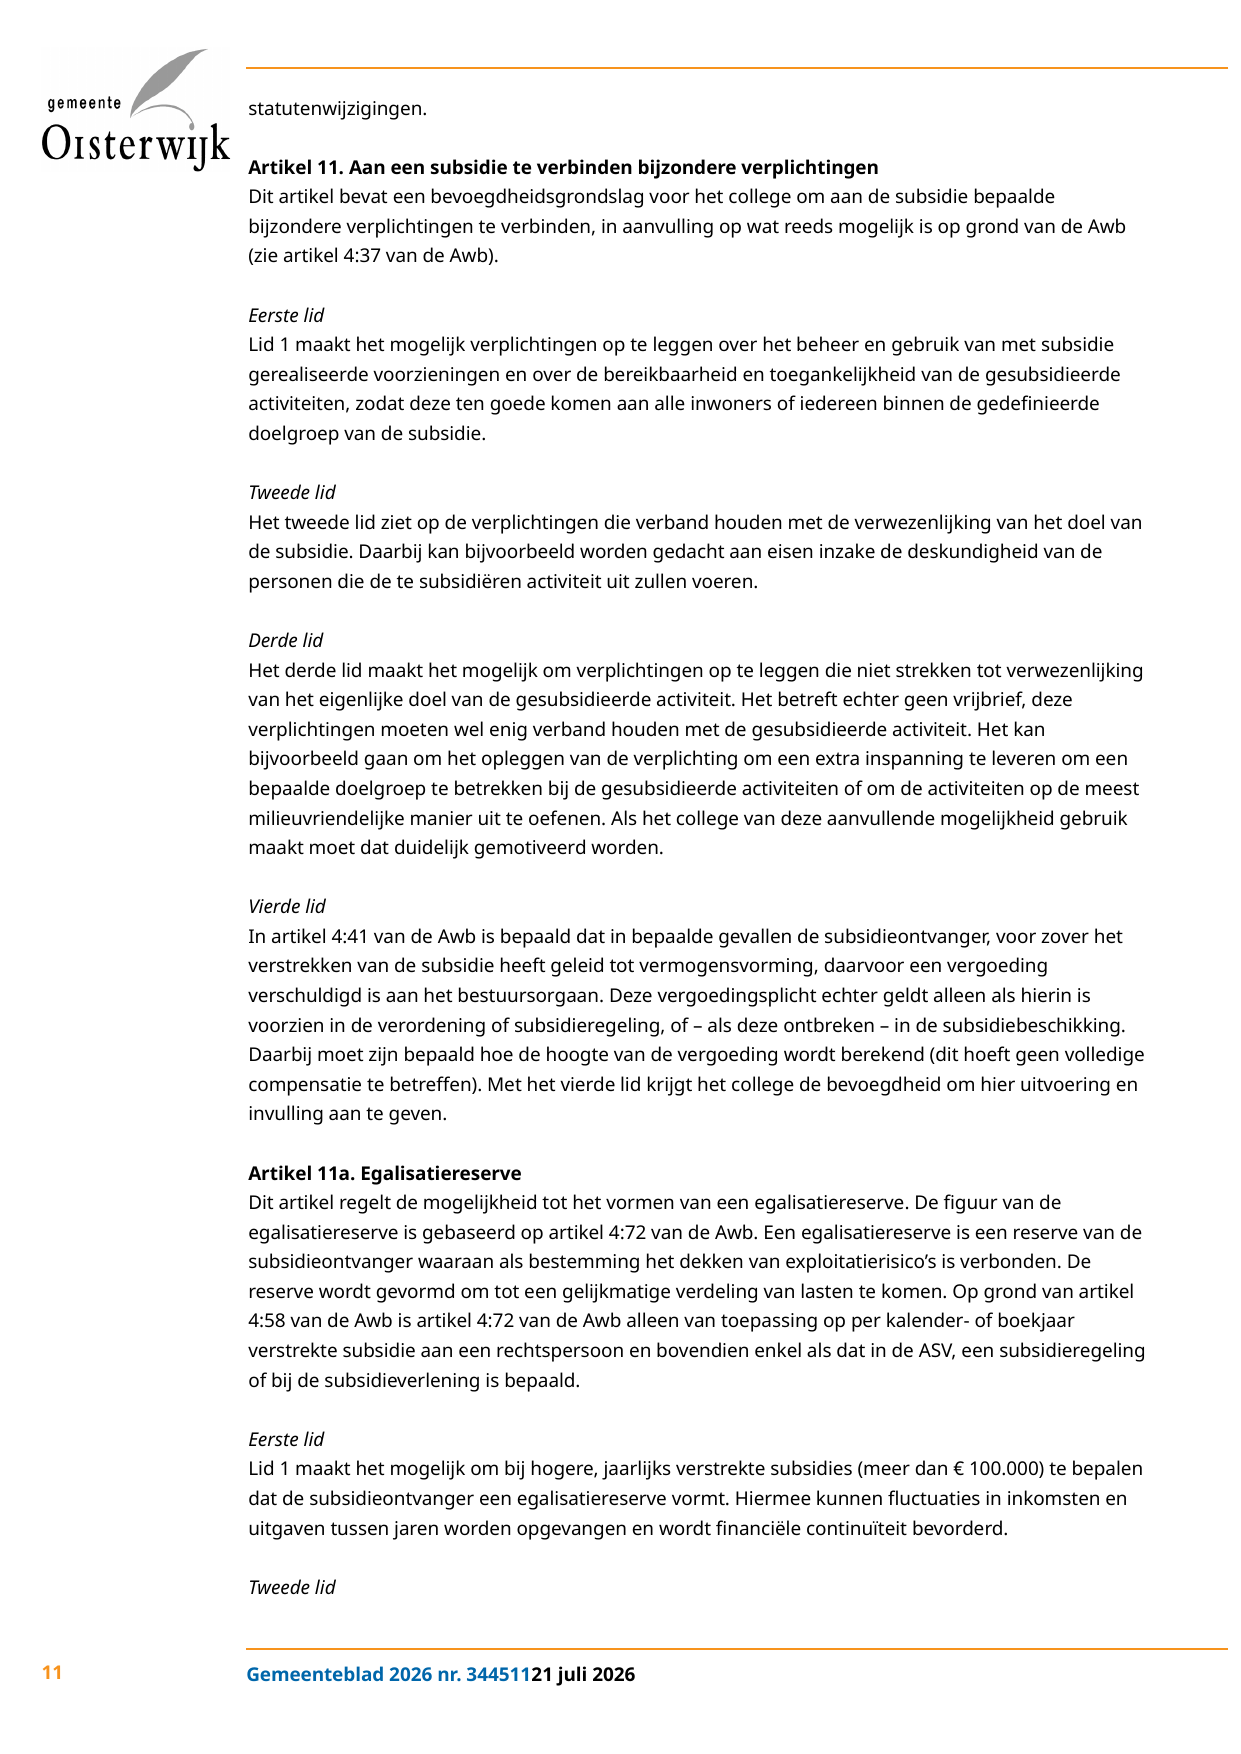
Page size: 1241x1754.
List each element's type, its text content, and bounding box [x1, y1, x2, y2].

text Eerste lid [248, 302, 1152, 328]
text In artikel 4:41 van de Awb is bepaald dat in bepaalde gevallen de subsidieontvanger, voor zover het verstrekken van de subsidie heeft geleid tot vermogensvorming, daarvoor een vergoeding verschuldigd is aan het bestuursorgaan. Deze vergoedingsplicht echter geldt alleen als hierin is voorzien in de verordening of subsidieregeling, of – als deze ontbreken – in de subsidiebeschikking. Daarbij moet zijn bepaald hoe de hoogte van de vergoeding wordt berekend (dit hoeft geen volledige compensatie te betreffen). Met het vierde lid krijgt het college de bevoegdheid om hier uitvoering en invulling aan te geven. [248, 923, 1152, 1126]
text Tweede lid [248, 479, 1152, 505]
text Artikel 11a. Egalisatiereserve [248, 1160, 1152, 1186]
text statutenwijzigingen. [248, 95, 1152, 121]
text Het tweede lid ziet op de verplichtingen die verband houden met de verwezenlijking van het doel van de subsidie. Daarbij kan bijvoorbeeld worden gedacht aan eisen inzake de deskundigheid van de personen die de te subsidiëren activiteit uit zullen voeren. [248, 509, 1152, 594]
text Derde lid [248, 627, 1152, 653]
text Het derde lid maakt het mogelijk om verplichtingen op te leggen die niet strekken tot verwezenlijking van het eigenlijke doel van de gesubsidieerde activiteit. Het betreft echter geen vrijbrief, deze verplichtingen moeten wel enig verband houden met de gesubsidieerde activiteit. Het kan bijvoorbeeld gaan om het opleggen van de verplichting om een extra inspanning te leveren om een bepaalde doelgroep te betrekken bij de gesubsidieerde activiteiten of om de activiteiten op de meest milieuvriendelijke manier uit te oefenen. Als het college van deze aanvullende mogelijkheid gebruik maakt moet dat duidelijk gemotiveerd worden. [248, 657, 1152, 860]
text Vierde lid [248, 893, 1152, 919]
text Tweede lid [248, 1574, 1152, 1600]
text Eerste lid [248, 1426, 1152, 1452]
text Dit artikel bevat een bevoegdheidsgrondslag voor het college om aan de subsidie bepaalde bijzondere verplichtingen te verbinden, in aanvulling op wat reeds mogelijk is op grond van de Awb (zie artikel 4:37 van de Awb). [248, 183, 1152, 268]
text Dit artikel regelt de mogelijkheid tot het vormen van een egalisatiereserve. De figuur van de egalisatiereserve is gebaseerd op artikel 4:72 van de Awb. Een egalisatiereserve is een reserve van de subsidieontvanger waaraan als bestemming het dekken van exploitatierisico’s is verbonden. De reserve wordt gevormd om tot een gelijkmatige verdeling van lasten te komen. Op grond van artikel 4:58 van de Awb is artikel 4:72 van de Awb alleen van toepassing op per kalender- of boekjaar verstrekte subsidie aan een rechtspersoon en bovendien enkel als dat in de ASV, een subsidieregeling of bij de subsidieverlening is bepaald. [248, 1189, 1152, 1393]
picture [41, 47, 231, 172]
text Artikel 11. Aan een subsidie te verbinden bijzondere verplichtingen [248, 154, 1152, 180]
text Lid 1 maakt het mogelijk om bij hogere, jaarlijks verstrekte subsidies (meer dan € 100.000) te bepalen dat de subsidieontvanger een egalisatiereserve vormt. Hiermee kunnen fluctuaties in inkomsten en uitgaven tussen jaren worden opgevangen en wordt financiële continuïteit bevorderd. [248, 1456, 1152, 1541]
text Lid 1 maakt het mogelijk verplichtingen op te leggen over het beheer en gebruik van met subsidie gerealiseerde voorzieningen en over de bereikbaarheid en toegankelijkheid van de gesubsidieerde activiteiten, zodat deze ten goede komen aan alle inwoners of iedereen binnen de gedefinieerde doelgroep van de subsidie. [248, 331, 1152, 446]
